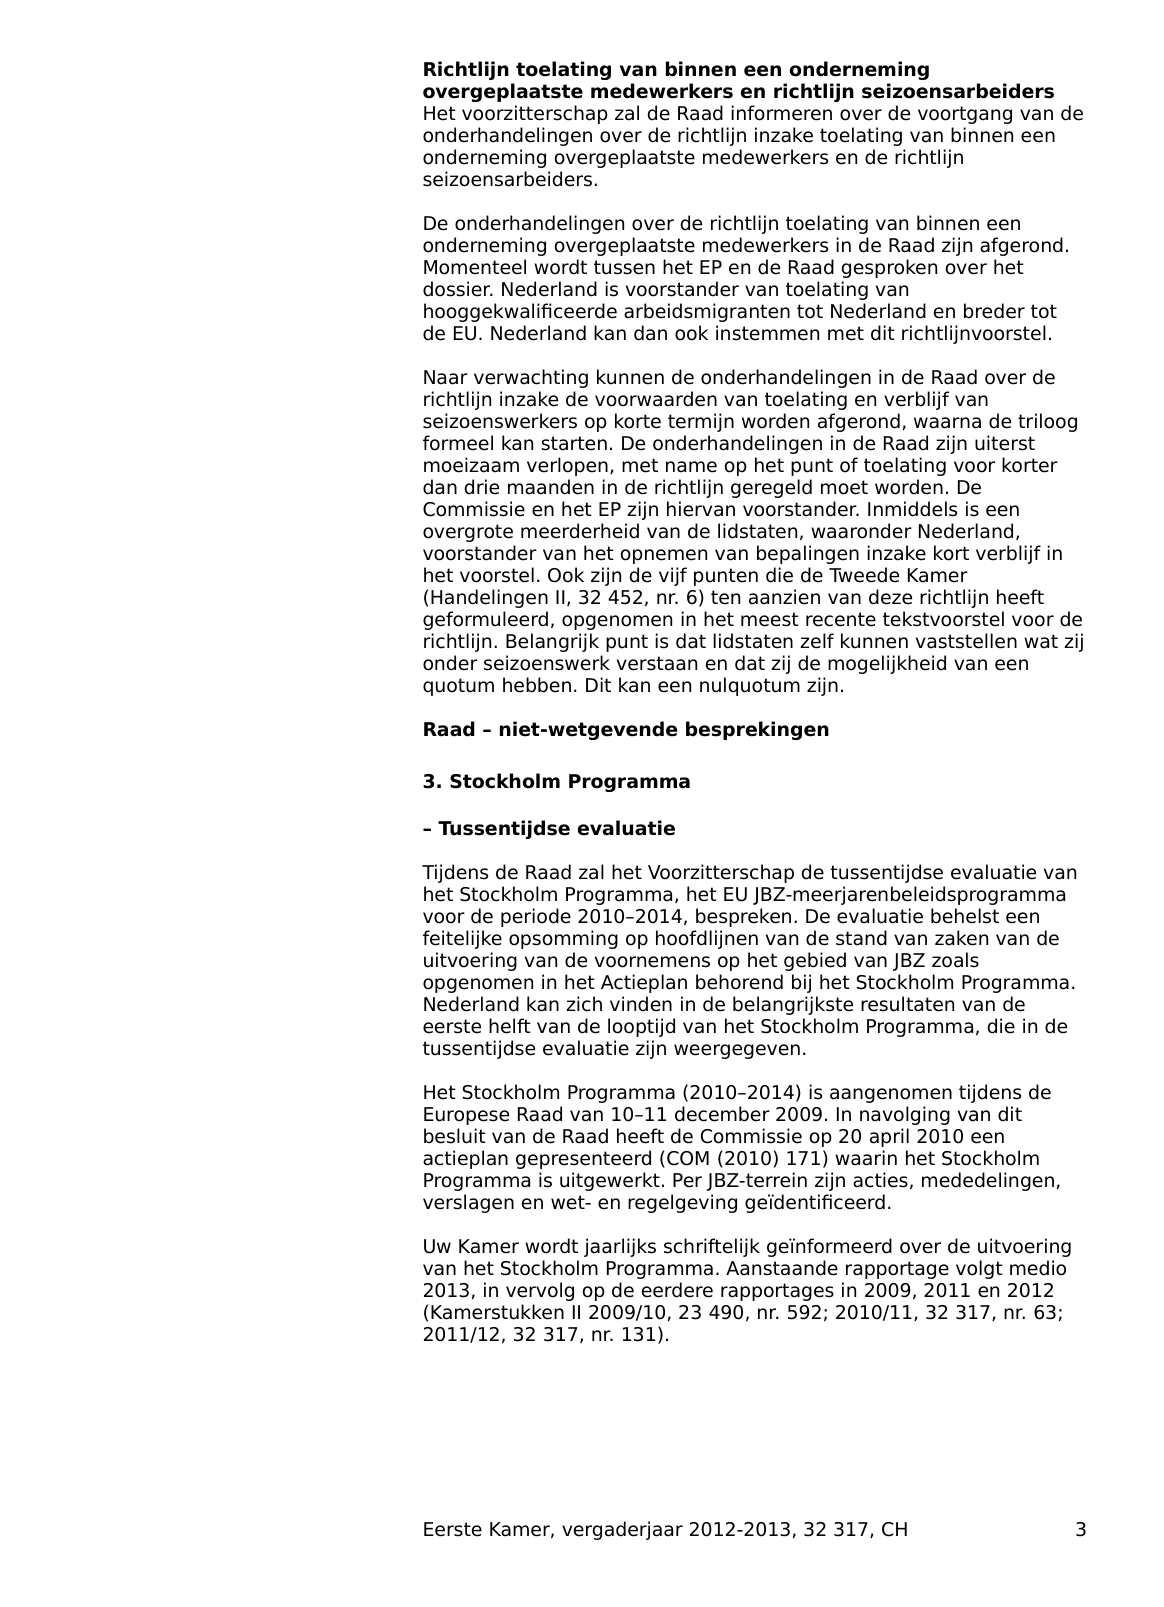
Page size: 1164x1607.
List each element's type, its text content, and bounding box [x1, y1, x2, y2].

subtitle 3. Stockholm Programma [422, 771, 1087, 793]
subtitle Raad – niet-wetgevende besprekingen [422, 719, 1087, 741]
text Het voorzitterschap zal de Raad informeren over de voortgang van de onderhandelingen over de richtlijn inzake toelating van binnen een onderneming overgeplaatste medewerkers en de richtlijn seizoensarbeiders. [422, 103, 1087, 191]
text Tijdens de Raad zal het Voorzitterschap de tussentijdse evaluatie van het Stockholm Programma, het EU JBZ-meerjarenbeleidsprogramma voor de periode 2010–2014, bespreken. De evaluatie behelst een feitelijke opsomming op hoofdlijnen van de stand van zaken van de uitvoering van de voornemens op het gebied van JBZ zoals opgenomen in het Actieplan behorend bij het Stockholm Programma. Nederland kan zich vinden in de belangrijkste resultaten van de eerste helft van de looptijd van het Stockholm Programma, die in de tussentijdse evaluatie zijn weergegeven. [422, 862, 1087, 1060]
text Naar verwachting kunnen de onderhandelingen in de Raad over de richtlijn inzake de voorwaarden van toelating en verblijf van seizoenswerkers op korte termijn worden afgerond, waarna de triloog formeel kan starten. De onderhandelingen in de Raad zijn uiterst moeizaam verlopen, met name op het punt of toelating voor korter dan drie maanden in de richtlijn geregeld moet worden. De Commissie en het EP zijn hiervan voorstander. Inmiddels is een overgrote meerderheid van de lidstaten, waaronder Nederland, voorstander van het opnemen van bepalingen inzake kort verblijf in het voorstel. Ook zijn de vijf punten die de Tweede Kamer (Handelingen II, 32 452, nr. 6) ten aanzien van deze richtlijn heeft geformuleerd, opgenomen in het meest recente tekstvoorstel voor de richtlijn. Belangrijk punt is dat lidstaten zelf kunnen vaststellen wat zij onder seizoenswerk verstaan en dat zij de mogelijkheid van een quotum hebben. Dit kan een nulquotum zijn. [422, 367, 1087, 697]
text – Tussentijdse evaluatie [422, 818, 1087, 840]
text Uw Kamer wordt jaarlijks schriftelijk geïnformeerd over de uitvoering van het Stockholm Programma. Aanstaande rapportage volgt medio 2013, in vervolg op de eerdere rapportages in 2009, 2011 en 2012 (Kamerstukken II 2009/10, 23 490, nr. 592; 2010/11, 32 317, nr. 63; 2011/12, 32 317, nr. 131). [422, 1236, 1087, 1346]
text De onderhandelingen over de richtlijn toelating van binnen een onderneming overgeplaatste medewerkers in de Raad zijn afgerond. Momenteel wordt tussen het EP en de Raad gesproken over het dossier. Nederland is voorstander van toelating van hooggekwalificeerde arbeidsmigranten tot Nederland en breder tot de EU. Nederland kan dan ook instemmen met dit richtlijnvoorstel. [422, 213, 1087, 345]
subtitle Richtlijn toelating van binnen een onderneming overgeplaatste medewerkers en richtlijn seizoensarbeiders [422, 59, 1087, 103]
text Het Stockholm Programma (2010–2014) is aangenomen tijdens de Europese Raad van 10–11 december 2009. In navolging van dit besluit van de Raad heeft de Commissie op 20 april 2010 een actieplan gepresenteerd (COM (2010) 171) waarin het Stockholm Programma is uitgewerkt. Per JBZ-terrein zijn acties, mededelingen, verslagen en wet- en regelgeving geïdentificeerd. [422, 1082, 1087, 1214]
